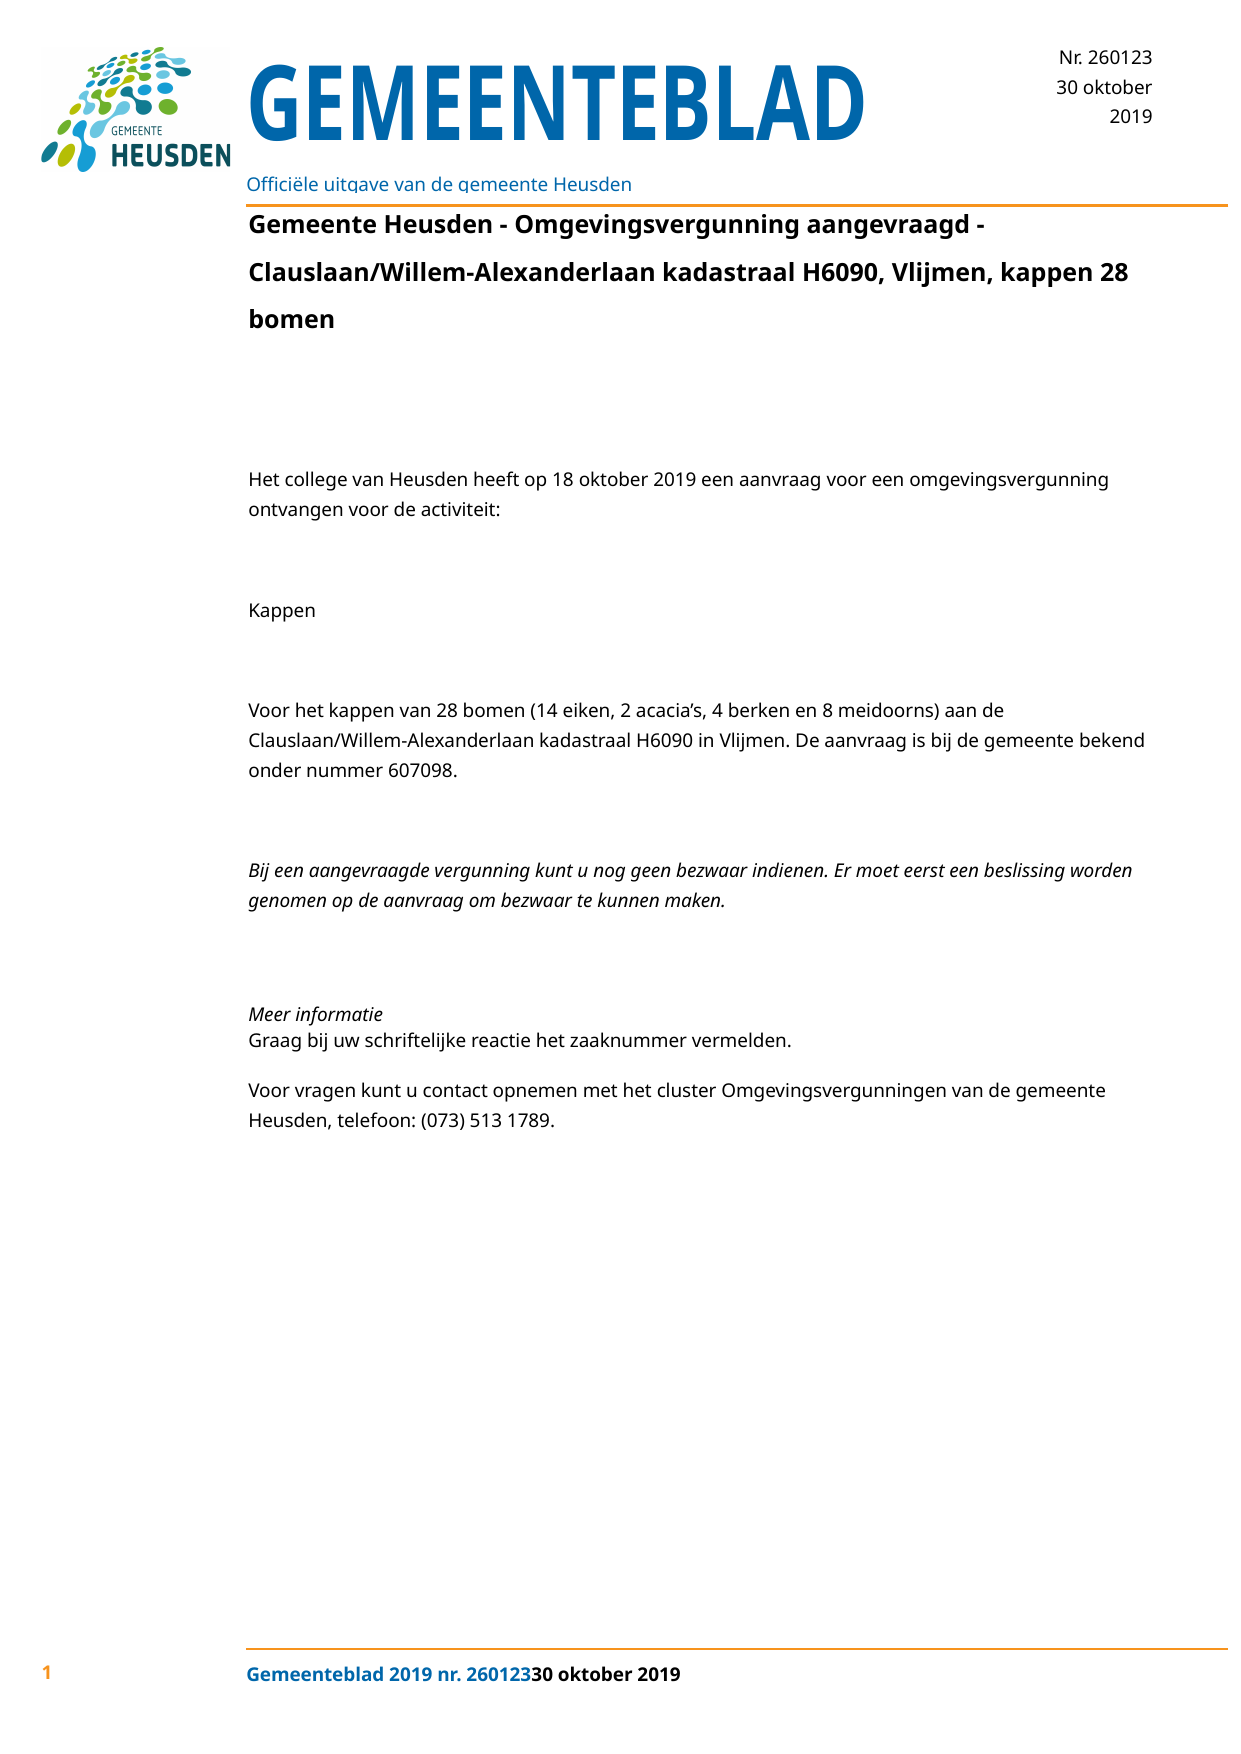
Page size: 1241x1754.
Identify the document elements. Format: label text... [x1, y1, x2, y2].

text Het college van Heusden heeft op 18 oktober 2019 een aanvraag voor een omgevingsvergunning ontvangen voor de activiteit: [248, 466, 1152, 522]
text Voor het kappen van 28 bomen (14 eiken, 2 acacia’s, 4 berken en 8 meidoorns) aan de Clauslaan/Willem-Alexanderlaan kadastraal H6090 in Vlijmen. De aanvraag is bij de gemeente bekend onder nummer 607098. [248, 698, 1152, 782]
text Voor vragen kunt u contact opnemen met het cluster Omgevingsvergunningen van de gemeente Heusden, telefoon: (073) 513 1789. [248, 1078, 1152, 1133]
text Bij een aangevraagde vergunning kunt u nog geen bezwaar indienen. Er moet eerst een beslissing worden genomen op de aanvraag om bezwaar te kunnen maken. [248, 858, 1152, 913]
text Graag bij uw schriftelijke reactie het zaaknummer vermelden. [248, 1027, 1152, 1053]
text Gemeente Heusden - Omgevingsvergunning aangevraagd - Clauslaan/Willem-Alexanderlaan kadastraal H6090, Vlijmen, kappen 28 bomen [248, 207, 1152, 336]
text Kappen [248, 597, 1152, 622]
picture [41, 47, 231, 172]
text Meer informatie [248, 1002, 1152, 1027]
